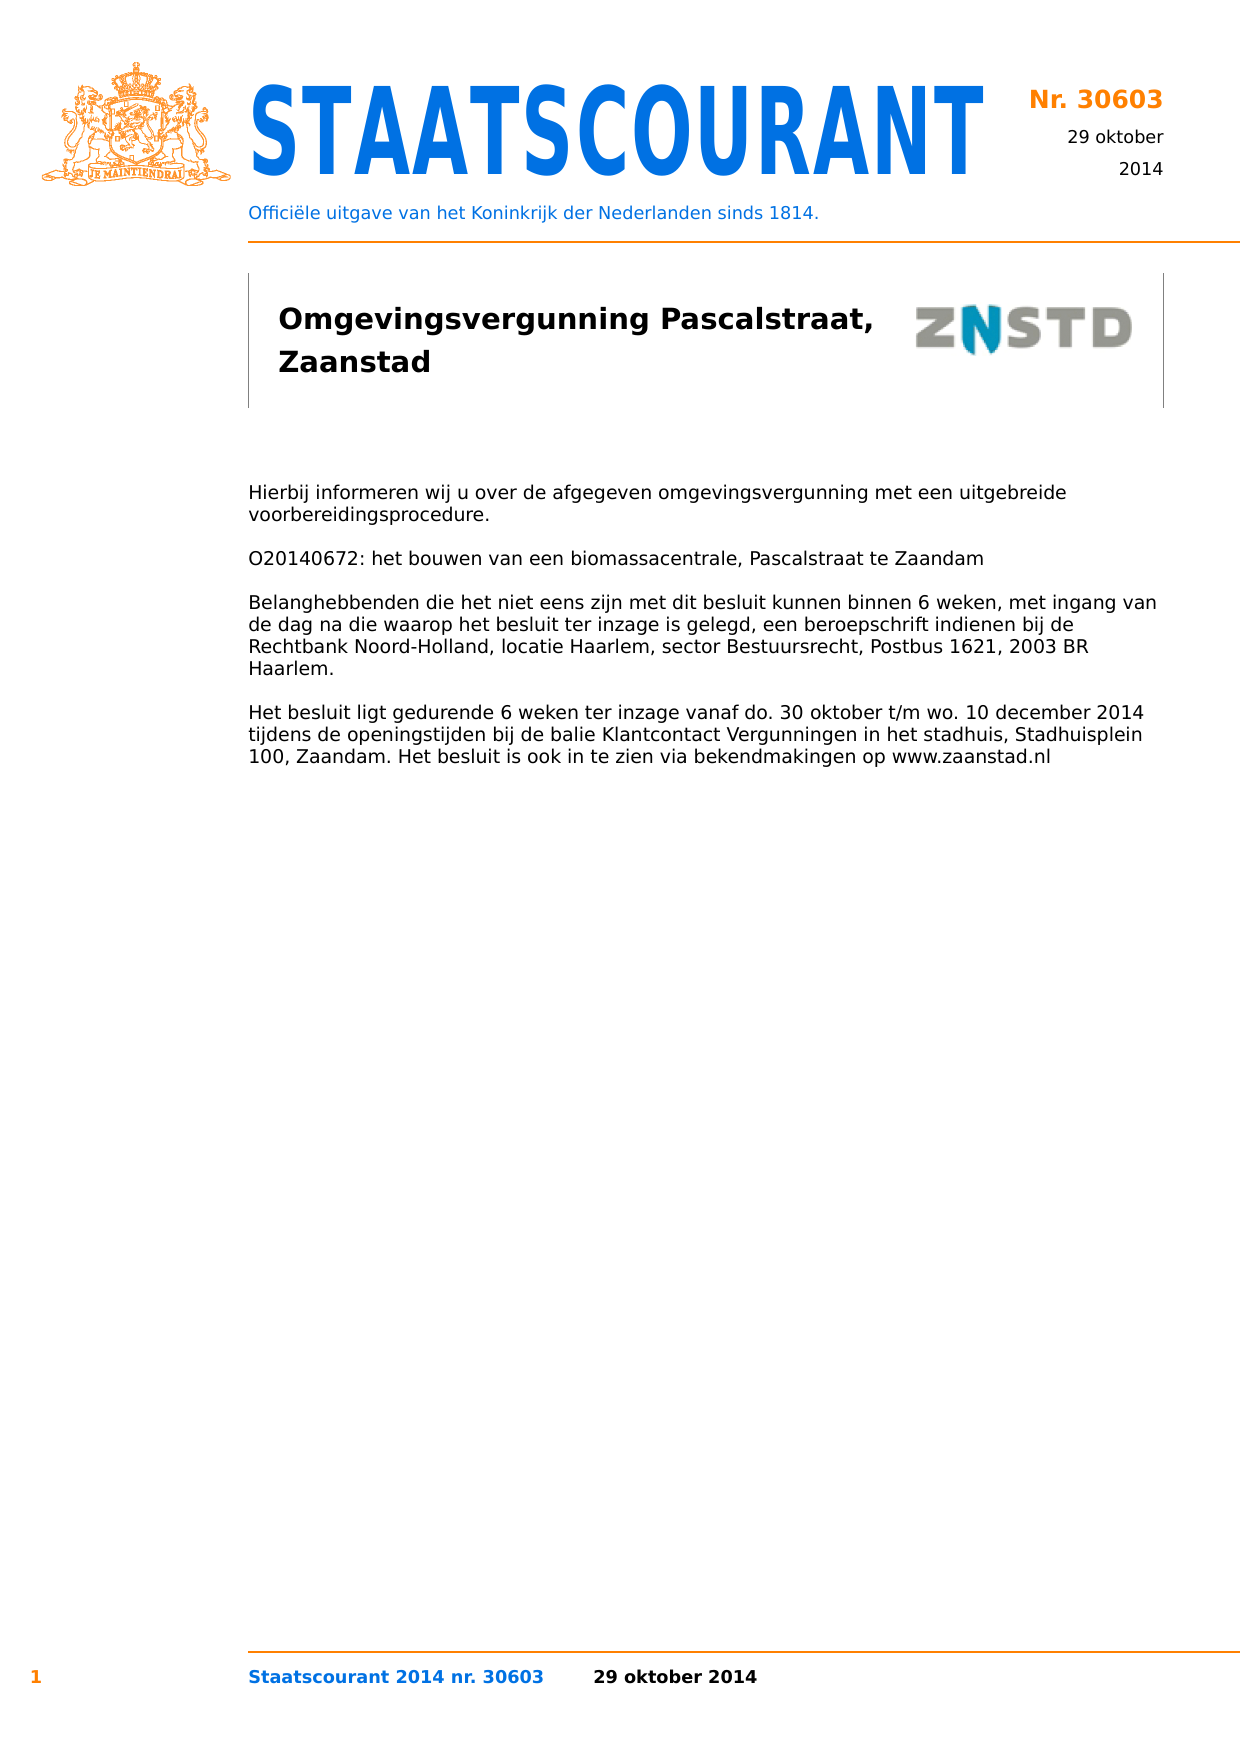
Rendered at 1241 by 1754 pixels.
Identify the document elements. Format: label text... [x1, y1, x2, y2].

text O20140672: het bouwen van een biomassacentrale, Pascalstraat te Zaandam [248, 548, 1163, 570]
text Het besluit ligt gedurende 6 weken ter inzage vanaf do. 30 oktober t/m wo. 10 december 2014 tijdens de openingstijden bij de balie Klantcontact Vergunningen in het stadhuis, Stadhuisplein 100, Zaandam. Het besluit is ook in te zien via bekendmakingen op www.zaanstad.nl [248, 702, 1163, 768]
table_cell Officiële uitgave van het Koninkrijk der Nederlanden sinds 1814. [248, 203, 1240, 241]
table_header [25, 62, 248, 241]
text Belanghebbenden die het niet eens zijn met dit besluit kunnen binnen 6 weken, met ingang van de dag na die waarop het besluit ter inzage is gelegd, een beroepschrift indienen bij de Rechtbank Noord-Holland, locatie Haarlem, sector Bestuursrecht, Postbus 1621, 2003 BR Haarlem. [248, 592, 1163, 680]
text Hierbij informeren wij u over de afgegeven omgevingsvergunning met een uitgebreide voorbereidingsprocedure. [248, 482, 1163, 526]
table_header Nr. 30603 [998, 62, 1240, 121]
table_cell 2014 [998, 153, 1240, 203]
subtitle Omgevingsvergunning Pascalstraat, Zaanstad [249, 273, 1163, 408]
table_header STAATSCOURANT [248, 62, 998, 203]
table_cell 29 oktober [998, 121, 1240, 153]
picture [914, 302, 1134, 356]
picture [41, 62, 231, 186]
